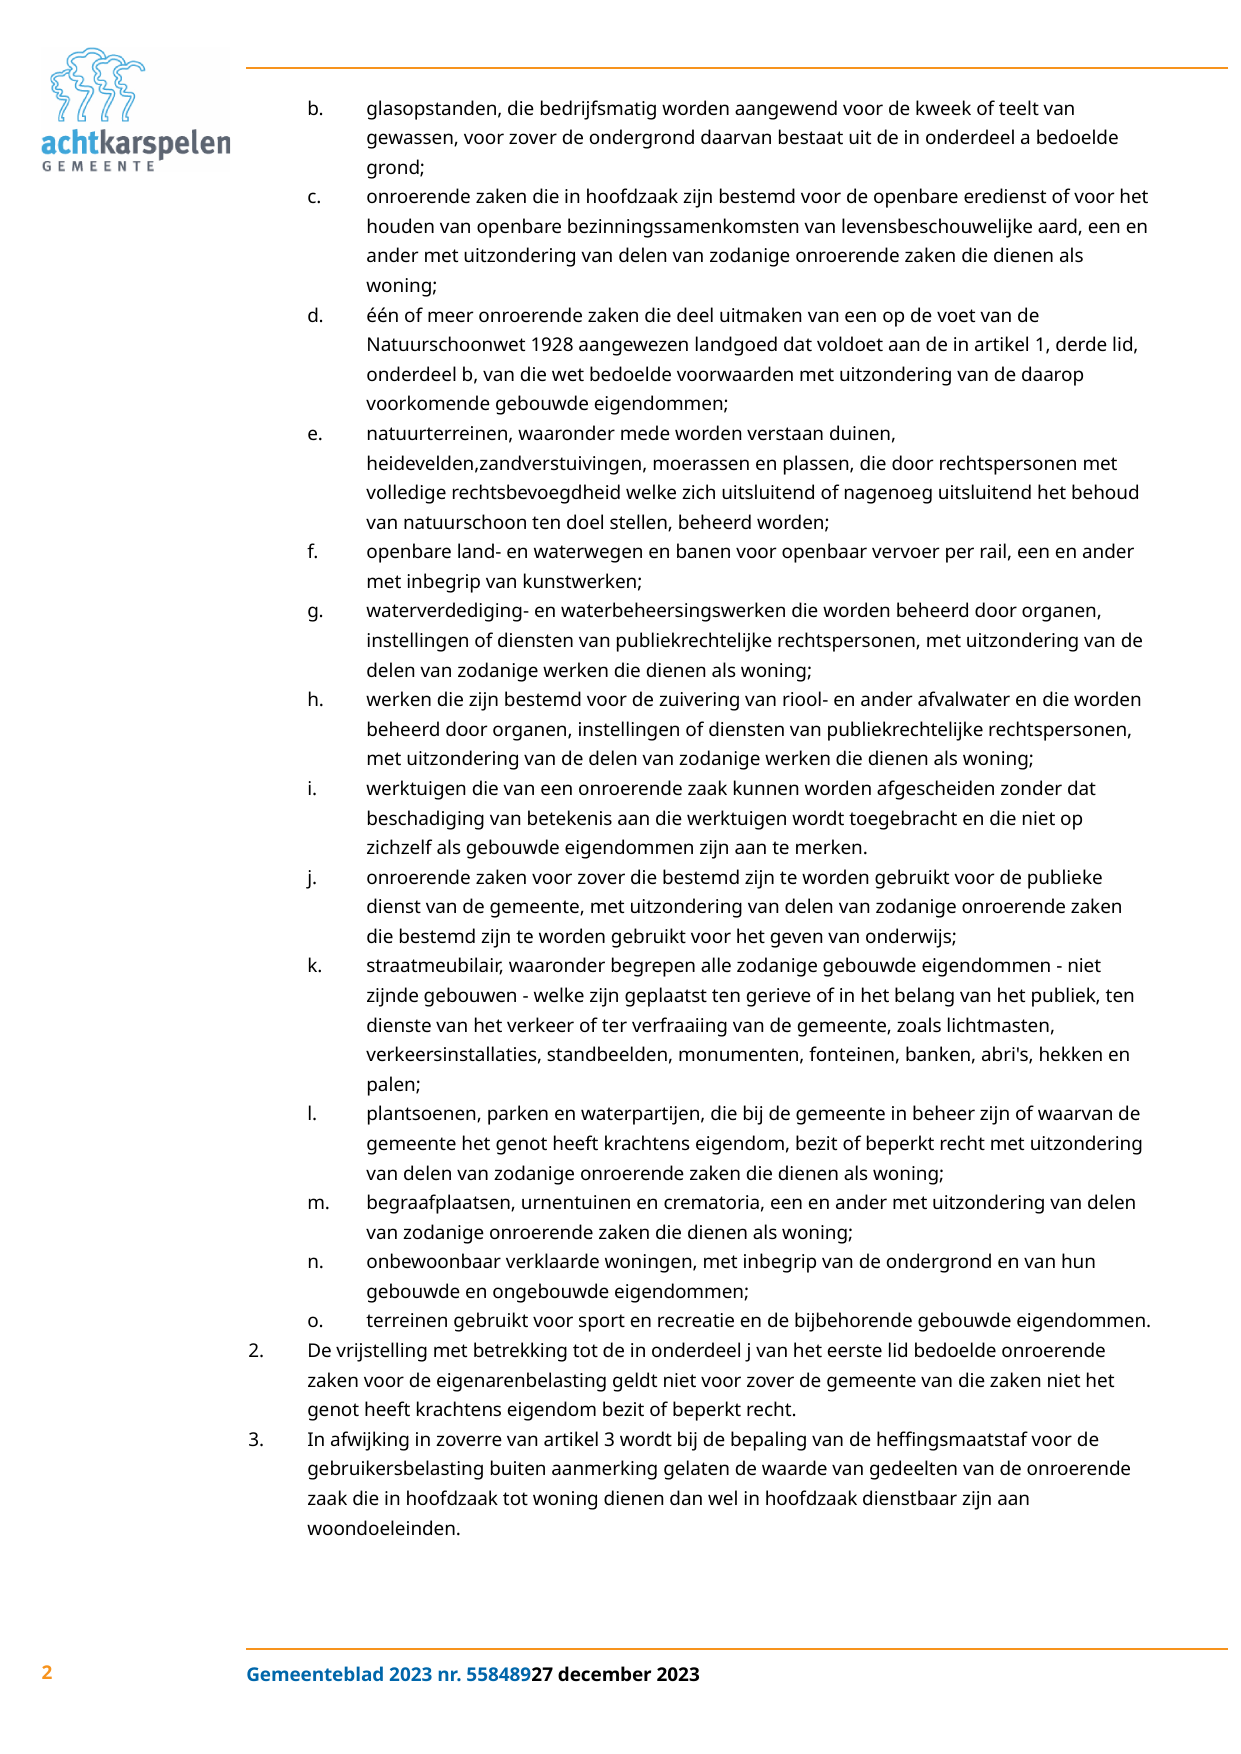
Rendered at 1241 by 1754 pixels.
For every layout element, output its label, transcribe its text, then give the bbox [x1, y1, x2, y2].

list In afwijking in zoverre van artikel 3 wordt bij de bepaling van de heffingsmaatstaf voor de gebruikersbelasting buiten aanmerking gelaten de waarde van gedeelten van de onroerende zaak die in hoofdzaak tot woning dienen dan wel in hoofdzaak dienstbaar zijn aan woondoeleinden. [248, 1426, 1152, 1541]
list waterverdediging- en waterbeheersingswerken die worden beheerd door organen, instellingen of diensten van publiekrechtelijke rechtspersonen, met uitzondering van de delen van zodanige werken die dienen als woning; [307, 598, 1152, 683]
list plantsoenen, parken en waterpartijen, die bij de gemeente in beheer zijn of waarvan de gemeente het genot heeft krachtens eigendom, bezit of beperkt recht met uitzondering van delen van zodanige onroerende zaken die dienen als woning; [307, 1101, 1152, 1186]
picture [41, 47, 231, 172]
list één of meer onroerende zaken die deel uitmaken van een op de voet van de Natuurschoonwet 1928 aangewezen landgoed dat voldoet aan de in artikel 1, derde lid, onderdeel b, van die wet bedoelde voorwaarden met uitzondering van de daarop voorkomende gebouwde eigendommen; [307, 302, 1152, 416]
list straatmeubilair, waaronder begrepen alle zodanige gebouwde eigendommen - niet zijnde gebouwen - welke zijn geplaatst ten gerieve of in het belang van het publiek, ten dienste van het verkeer of ter verfraaiing van de gemeente, zoals lichtmasten, verkeersinstallaties, standbeelden, monumenten, fonteinen, banken, abri's, hekken en palen; [307, 953, 1152, 1097]
list onroerende zaken die in hoofdzaak zijn bestemd voor de openbare eredienst of voor het houden van openbare bezinningssamenkomsten van levensbeschouwelijke aard, een en ander met uitzondering van delen van zodanige onroerende zaken die dienen als woning; [307, 183, 1152, 298]
list begraafplaatsen, urnentuinen en crematoria, een en ander met uitzondering van delen van zodanige onroerende zaken die dienen als woning; [307, 1189, 1152, 1245]
list werktuigen die van een onroerende zaak kunnen worden afgescheiden zonder dat beschadiging van betekenis aan die werktuigen wordt toegebracht en die niet op zichzelf als gebouwde eigendommen zijn aan te merken. [307, 775, 1152, 860]
list openbare land- en waterwegen en banen voor openbaar vervoer per rail, een en ander met inbegrip van kunstwerken; [307, 538, 1152, 594]
list onbewoonbaar verklaarde woningen, met inbegrip van de ondergrond en van hun gebouwde en ongebouwde eigendommen; [307, 1248, 1152, 1304]
list De vrijstelling met betrekking tot de in onderdeel j van het eerste lid bedoelde onroerende zaken voor de eigenarenbelasting geldt niet voor zover de gemeente van die zaken niet het genot heeft krachtens eigendom bezit of beperkt recht. [248, 1337, 1152, 1422]
list natuurterreinen, waaronder mede worden verstaan duinen, heidevelden,zandverstuivingen, moerassen en plassen, die door rechtspersonen met volledige rechtsbevoegdheid welke zich uitsluitend of nagenoeg uitsluitend het behoud van natuurschoon ten doel stellen, beheerd worden; [307, 420, 1152, 535]
list onroerende zaken voor zover die bestemd zijn te worden gebruikt voor de publieke dienst van de gemeente, met uitzondering van delen van zodanige onroerende zaken die bestemd zijn te worden gebruikt voor het geven van onderwijs; [307, 864, 1152, 949]
list werken die zijn bestemd voor de zuivering van riool- en ander afvalwater en die worden beheerd door organen, instellingen of diensten van publiekrechtelijke rechtspersonen, met uitzondering van de delen van zodanige werken die dienen als woning; [307, 686, 1152, 771]
list glasopstanden, die bedrijfsmatig worden aangewend voor de kweek of teelt van gewassen, voor zover de ondergrond daarvan bestaat uit de in onderdeel a bedoelde grond; [307, 95, 1152, 180]
list terreinen gebruikt voor sport en recreatie en de bijbehorende gebouwde eigendommen. [307, 1308, 1152, 1333]
